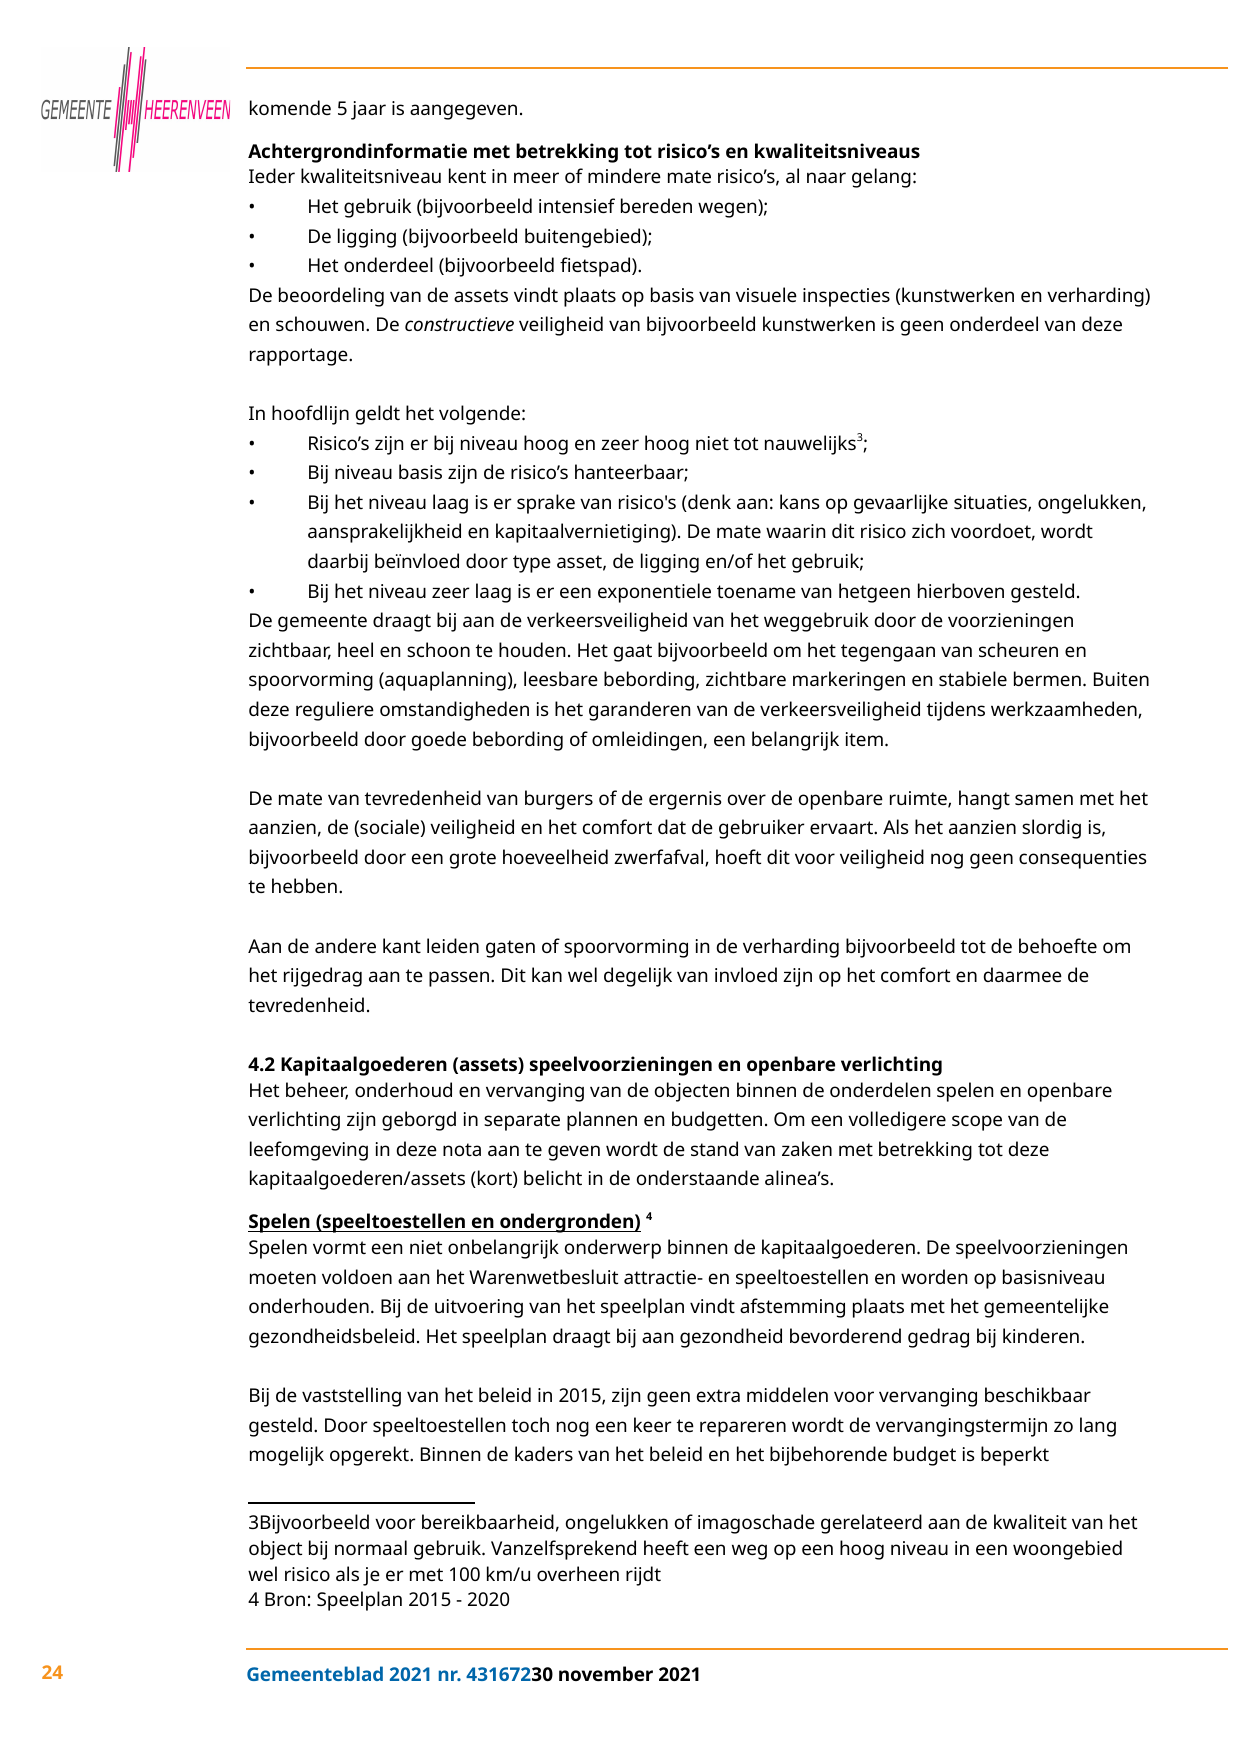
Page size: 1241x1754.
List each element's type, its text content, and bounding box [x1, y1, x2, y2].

text In hoofdlijn geldt het volgende: [248, 400, 1152, 426]
list Bij het niveau zeer laag is er een exponentiele toename van hetgeen hierboven gesteld. [248, 578, 1152, 603]
text Spelen vormt een niet onbelangrijk onderwerp binnen de kapitaalgoederen. De speelvoorzieningen moeten voldoen aan het Warenwetbesluit attractie- en speeltoestellen en worden op basisniveau onderhouden. Bij de uitvoering van het speelplan vindt afstemming plaats met het gemeentelijke gezondheidsbeleid. Het speelplan draagt bij aan gezondheid bevorderend gedrag bij kinderen. [248, 1234, 1152, 1349]
text De mate van tevredenheid van burgers of de ergernis over de openbare ruimte, hangt samen met het aanzien, de (sociale) veiligheid en het comfort dat de gebruiker ervaart. Als het aanzien slordig is, bijvoorbeeld door een grote hoeveelheid zwerfafval, hoeft dit voor veiligheid nog geen consequenties te hebben. [248, 785, 1152, 899]
list Het gebruik (bijvoorbeeld intensief bereden wegen); [248, 193, 1152, 219]
list Het onderdeel (bijvoorbeeld fietspad). [248, 252, 1152, 278]
text komende 5 jaar is aangegeven. [248, 95, 1152, 121]
list Risico’s zijn er bij niveau hoog en zeer hoog niet tot nauwelijks; [248, 430, 1152, 456]
text 4.2 Kapitaalgoederen (assets) speelvoorzieningen en openbare verlichting [248, 1051, 1152, 1077]
text Ieder kwaliteitsniveau kent in meer of mindere mate risico’s, al naar gelang: [248, 164, 1152, 189]
text Het beheer, onderhoud en vervanging van de objecten binnen de onderdelen spelen en openbare verlichting zijn geborgd in separate plannen en budgetten. Om een volledigere scope van de leefomgeving in deze nota aan te geven wordt de stand van zaken met betrekking tot deze kapitaalgoederen/assets (kort) belicht in de onderstaande alinea’s. [248, 1077, 1152, 1191]
text De beoordeling van de assets vindt plaats op basis van visuele inspecties (kunstwerken en verharding) en schouwen. De constructieve veiligheid van bijvoorbeeld kunstwerken is geen onderdeel van deze rapportage. [248, 282, 1152, 367]
picture [41, 47, 231, 172]
text Bij de vaststelling van het beleid in 2015, zijn geen extra middelen voor vervanging beschikbaar gesteld. Door speeltoestellen toch nog een keer te repareren wordt de vervangingstermijn zo lang mogelijk opgerekt. Binnen de kaders van het beleid en het bijbehorende budget is beperkt [248, 1382, 1152, 1467]
text De gemeente draagt bij aan de verkeersveiligheid van het weggebruik door de voorzieningen zichtbaar, heel en schoon te houden. Het gaat bijvoorbeeld om het tegengaan van scheuren en spoorvorming (aquaplanning), leesbare bebording, zichtbare markeringen en stabiele bermen. Buiten deze reguliere omstandigheden is het garanderen van de verkeersveiligheid tijdens werkzaamheden, bijvoorbeeld door goede bebording of omleidingen, een belangrijk item. [248, 607, 1152, 751]
text Bron: Speelplan 2015 - 2020 [248, 1586, 1152, 1612]
text Spelen (speeltoestellen en ondergronden) [248, 1209, 1152, 1234]
text Achtergrondinformatie met betrekking tot risico’s en kwaliteitsniveaus [248, 138, 1152, 164]
list Bijvoorbeeld voor bereikbaarheid, ongelukken of imagoschade gerelateerd aan de kwaliteit van het object bij normaal gebruik. Vanzelfsprekend heeft een weg op een hoog niveau in een woongebied wel risico als je er met 100 km/u overheen rijdt [248, 1509, 1152, 1586]
text Aan de andere kant leiden gaten of spoorvorming in de verharding bijvoorbeeld tot de behoefte om het rijgedrag aan te passen. Dit kan wel degelijk van invloed zijn op het comfort en daarmee de tevredenheid. [248, 933, 1152, 1018]
list Bij niveau basis zijn de risico’s hanteerbaar; [248, 459, 1152, 485]
list Bij het niveau laag is er sprake van risico's (denk aan: kans op gevaarlijke situaties, ongelukken, aansprakelijkheid en kapitaalvernietiging). De mate waarin dit risico zich voordoet, wordt daarbij beïnvloed door type asset, de ligging en/of het gebruik; [248, 489, 1152, 574]
list De ligging (bijvoorbeeld buitengebied); [248, 223, 1152, 248]
